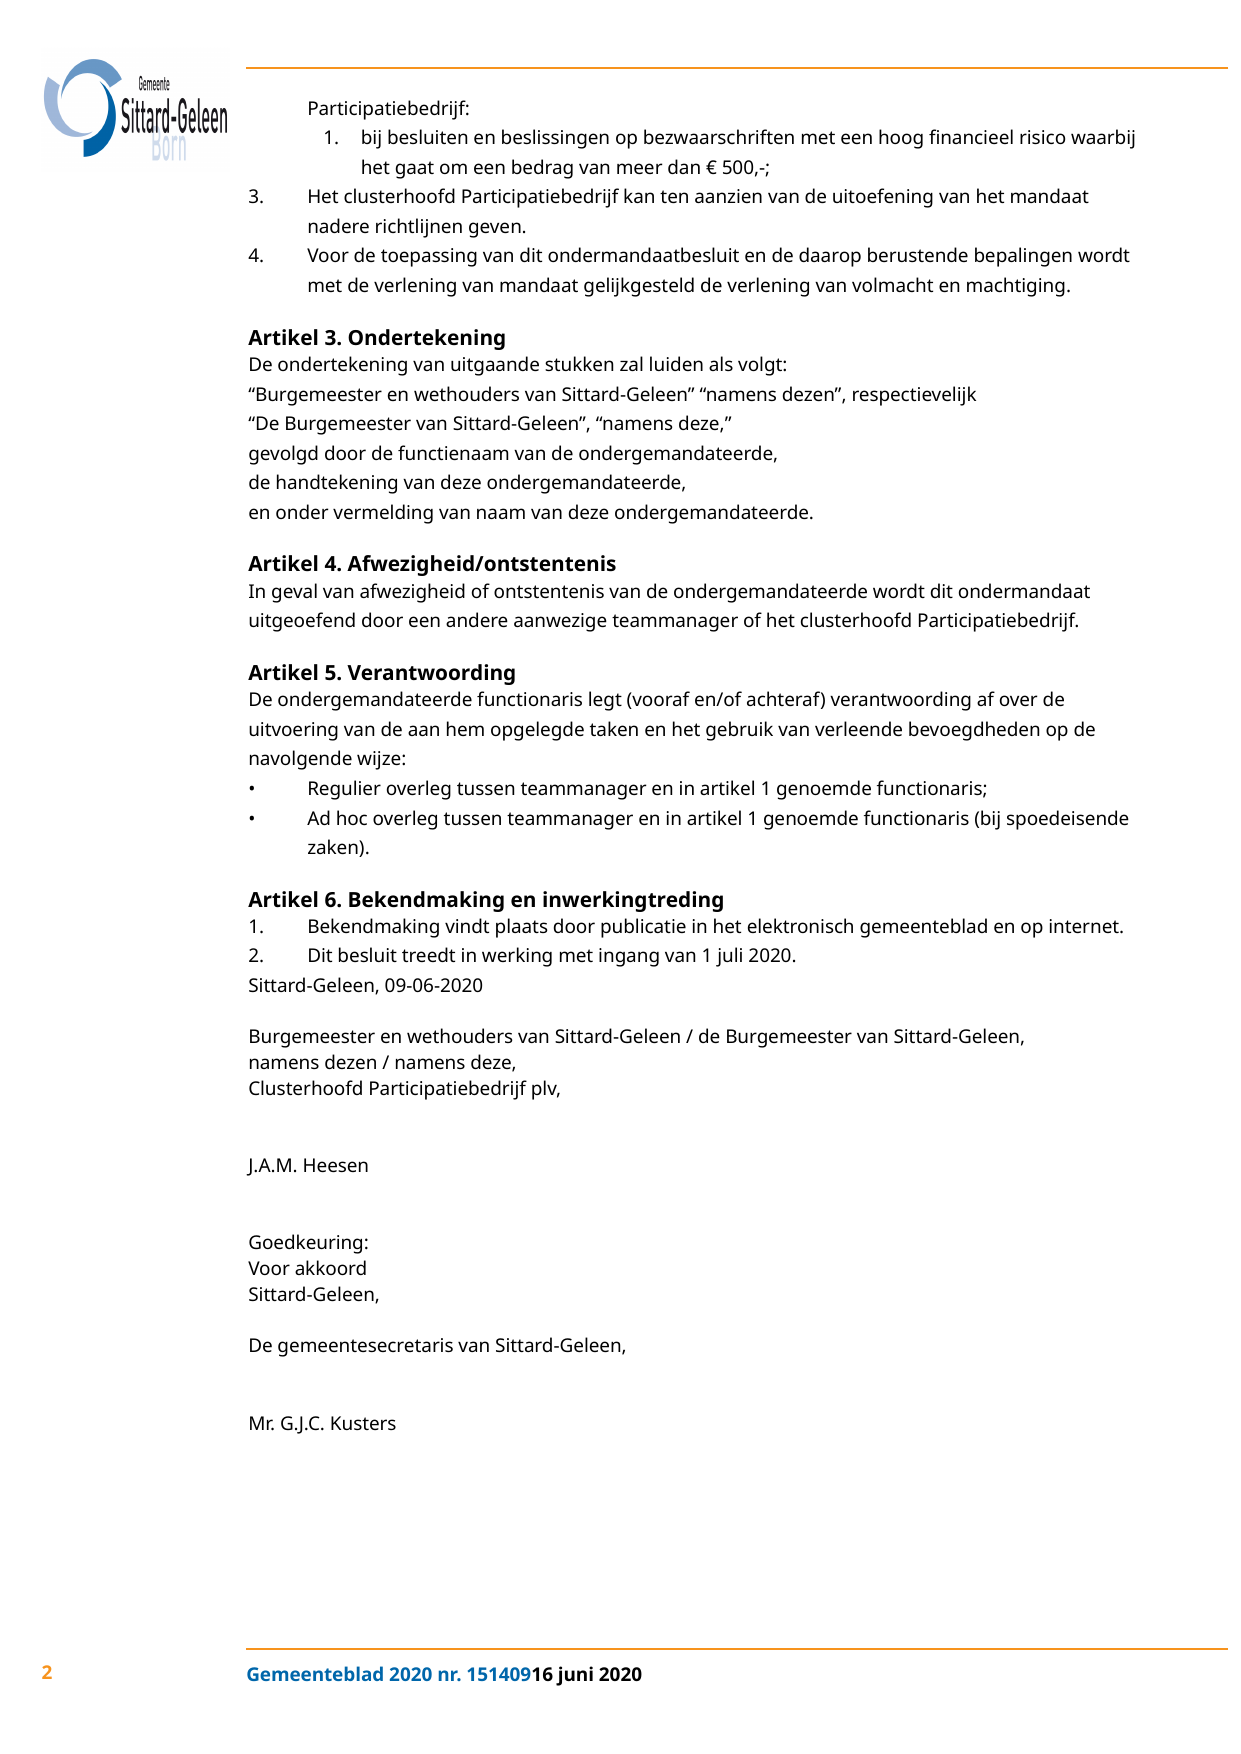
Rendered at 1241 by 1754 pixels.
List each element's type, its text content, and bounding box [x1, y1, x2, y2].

list Regulier overleg tussen teammanager en in artikel 1 genoemde functionaris; [248, 775, 1152, 801]
text De gemeentesecretaris van Sittard-Geleen, [248, 1332, 1152, 1358]
text Voor akkoord [248, 1255, 1152, 1281]
text De ondergemandateerde functionaris legt (vooraf en/of achteraf) verantwoording af over de uitvoering van de aan hem opgelegde taken en het gebruik van verleende bevoegdheden op de navolgende wijze: [248, 686, 1152, 771]
text Mr. G.J.C. Kusters [248, 1410, 1152, 1435]
picture [41, 47, 231, 172]
text De ondertekening van uitgaande stukken zal luiden als volgt: [248, 351, 1152, 377]
text Artikel 6. Bekendmaking en inwerkingtreding [248, 885, 1152, 913]
text Burgemeester en wethouders van Sittard-Geleen / de Burgemeester van Sittard-Geleen, [248, 1024, 1152, 1049]
text Artikel 4. Afwezigheid/ontstentenis [248, 549, 1152, 578]
text Goedkeuring: [248, 1229, 1152, 1255]
text Artikel 3. Ondertekening [248, 323, 1152, 351]
text gevolgd door de functienaam van de ondergemandateerde, [248, 440, 1152, 466]
list Participatiebedrijf: [248, 95, 1152, 121]
text Clusterhoofd Participatiebedrijf plv, [248, 1075, 1152, 1101]
text namens dezen / namens deze, [248, 1049, 1152, 1075]
text Sittard-Geleen, 09-06-2020 [248, 972, 1152, 998]
text J.A.M. Heesen [248, 1152, 1152, 1178]
list bij besluiten en beslissingen op bezwaarschriften met een hoog financieel risico waarbij het gaat om een bedrag van meer dan € 500,-; [323, 124, 1152, 180]
list Ad hoc overleg tussen teammanager en in artikel 1 genoemde functionaris (bij spoedeisende zaken). [248, 805, 1152, 860]
text de handtekening van deze ondergemandateerde, [248, 469, 1152, 495]
list Dit besluit treedt in werking met ingang van 1 juli 2020. [248, 943, 1152, 968]
text Artikel 5. Verantwoording [248, 658, 1152, 686]
list Voor de toepassing van dit ondermandaatbesluit en de daarop berustende bepalingen wordt met de verlening van mandaat gelijkgesteld de verlening van volmacht en machtiging. [248, 243, 1152, 298]
text “Burgemeester en wethouders van Sittard-Geleen” “namens dezen”, respectievelijk [248, 381, 1152, 406]
text In geval van afwezigheid of ontstentenis van de ondergemandateerde wordt dit ondermandaat uitgeoefend door een andere aanwezige teammanager of het clusterhoofd Participatiebedrijf. [248, 578, 1152, 633]
text Sittard-Geleen, [248, 1281, 1152, 1307]
list Bekendmaking vindt plaats door publicatie in het elektronisch gemeenteblad en op internet. [248, 913, 1152, 939]
list Het clusterhoofd Participatiebedrijf kan ten aanzien van de uitoefening van het mandaat nadere richtlijnen geven. [248, 183, 1152, 239]
text “De Burgemeester van Sittard-Geleen”, “namens deze,” [248, 410, 1152, 436]
text en onder vermelding van naam van deze ondergemandateerde. [248, 499, 1152, 525]
